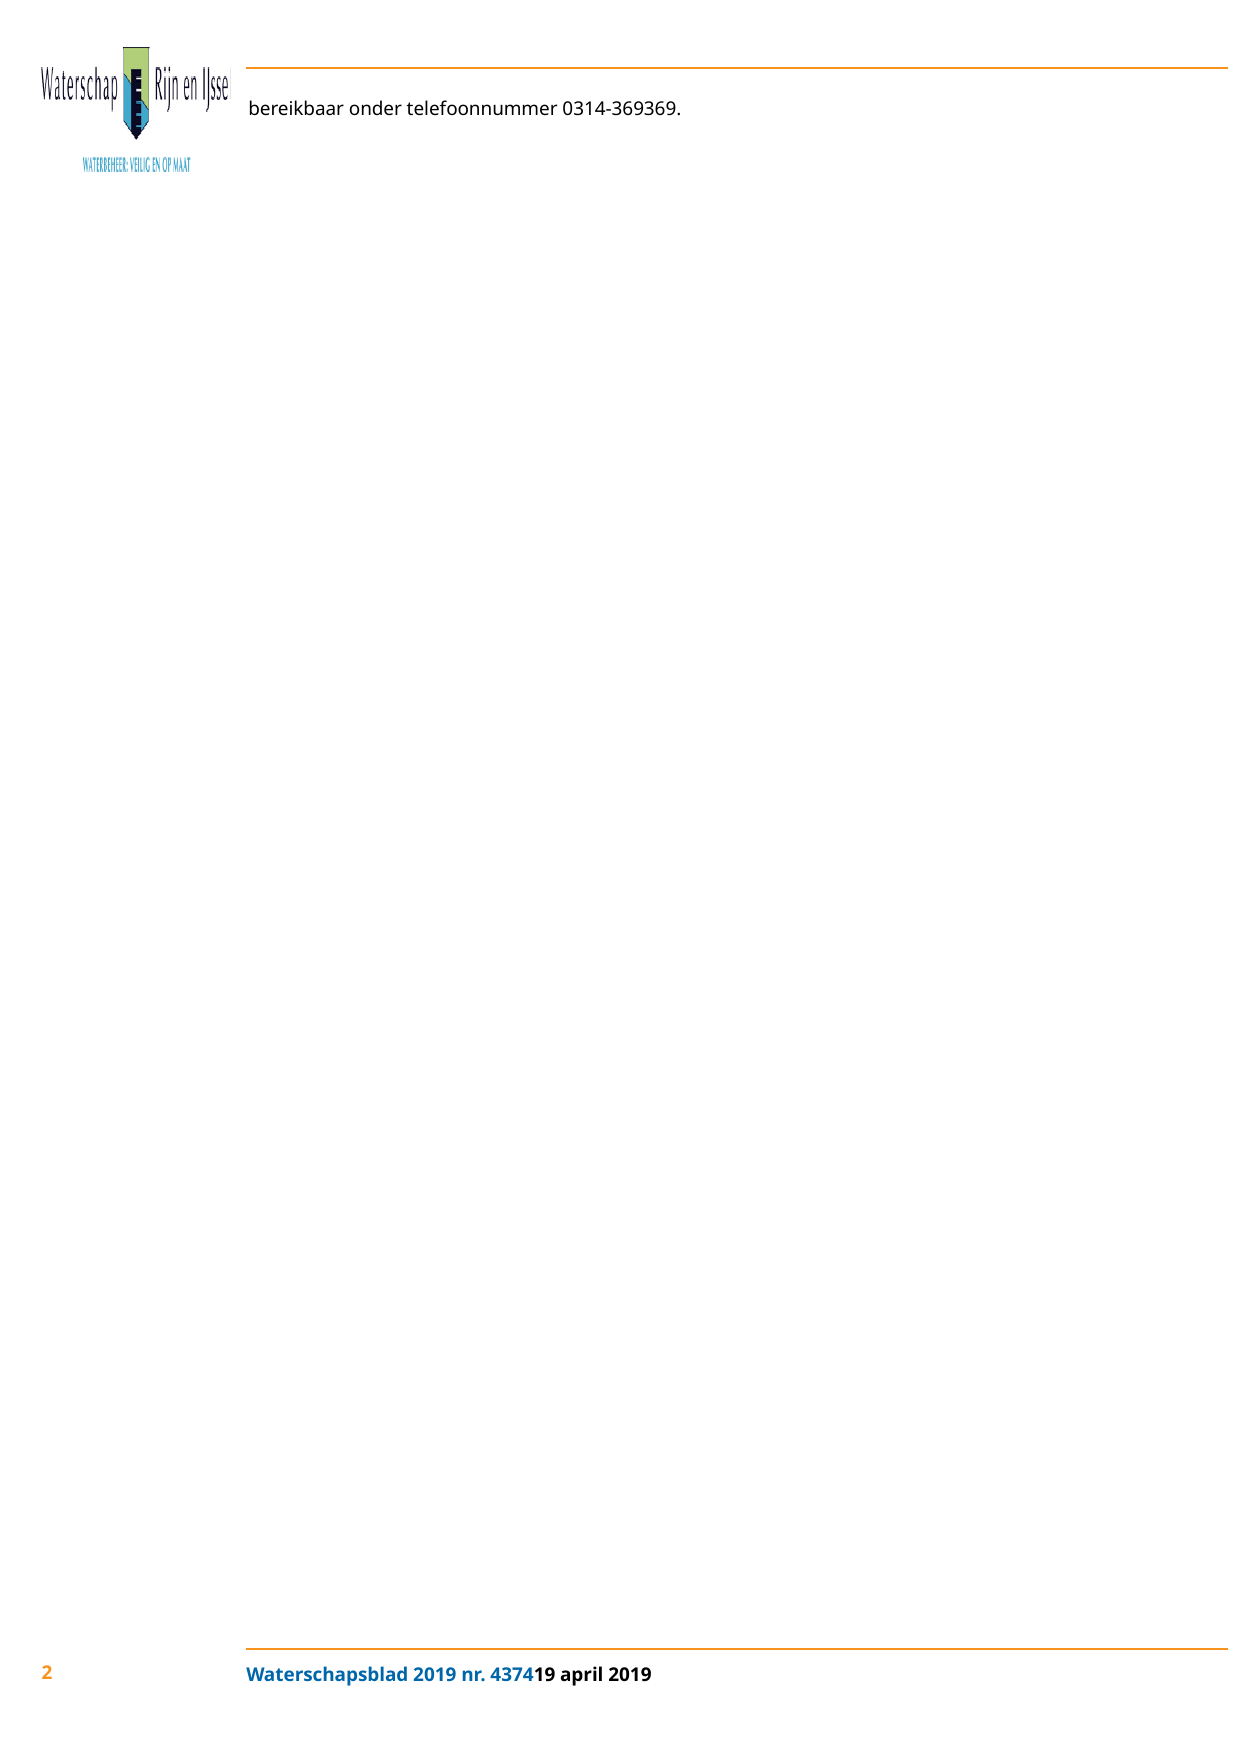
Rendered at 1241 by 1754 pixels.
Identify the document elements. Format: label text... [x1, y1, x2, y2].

picture [41, 47, 231, 172]
text bereikbaar onder telefoonnummer 0314-369369. [248, 95, 1152, 121]
